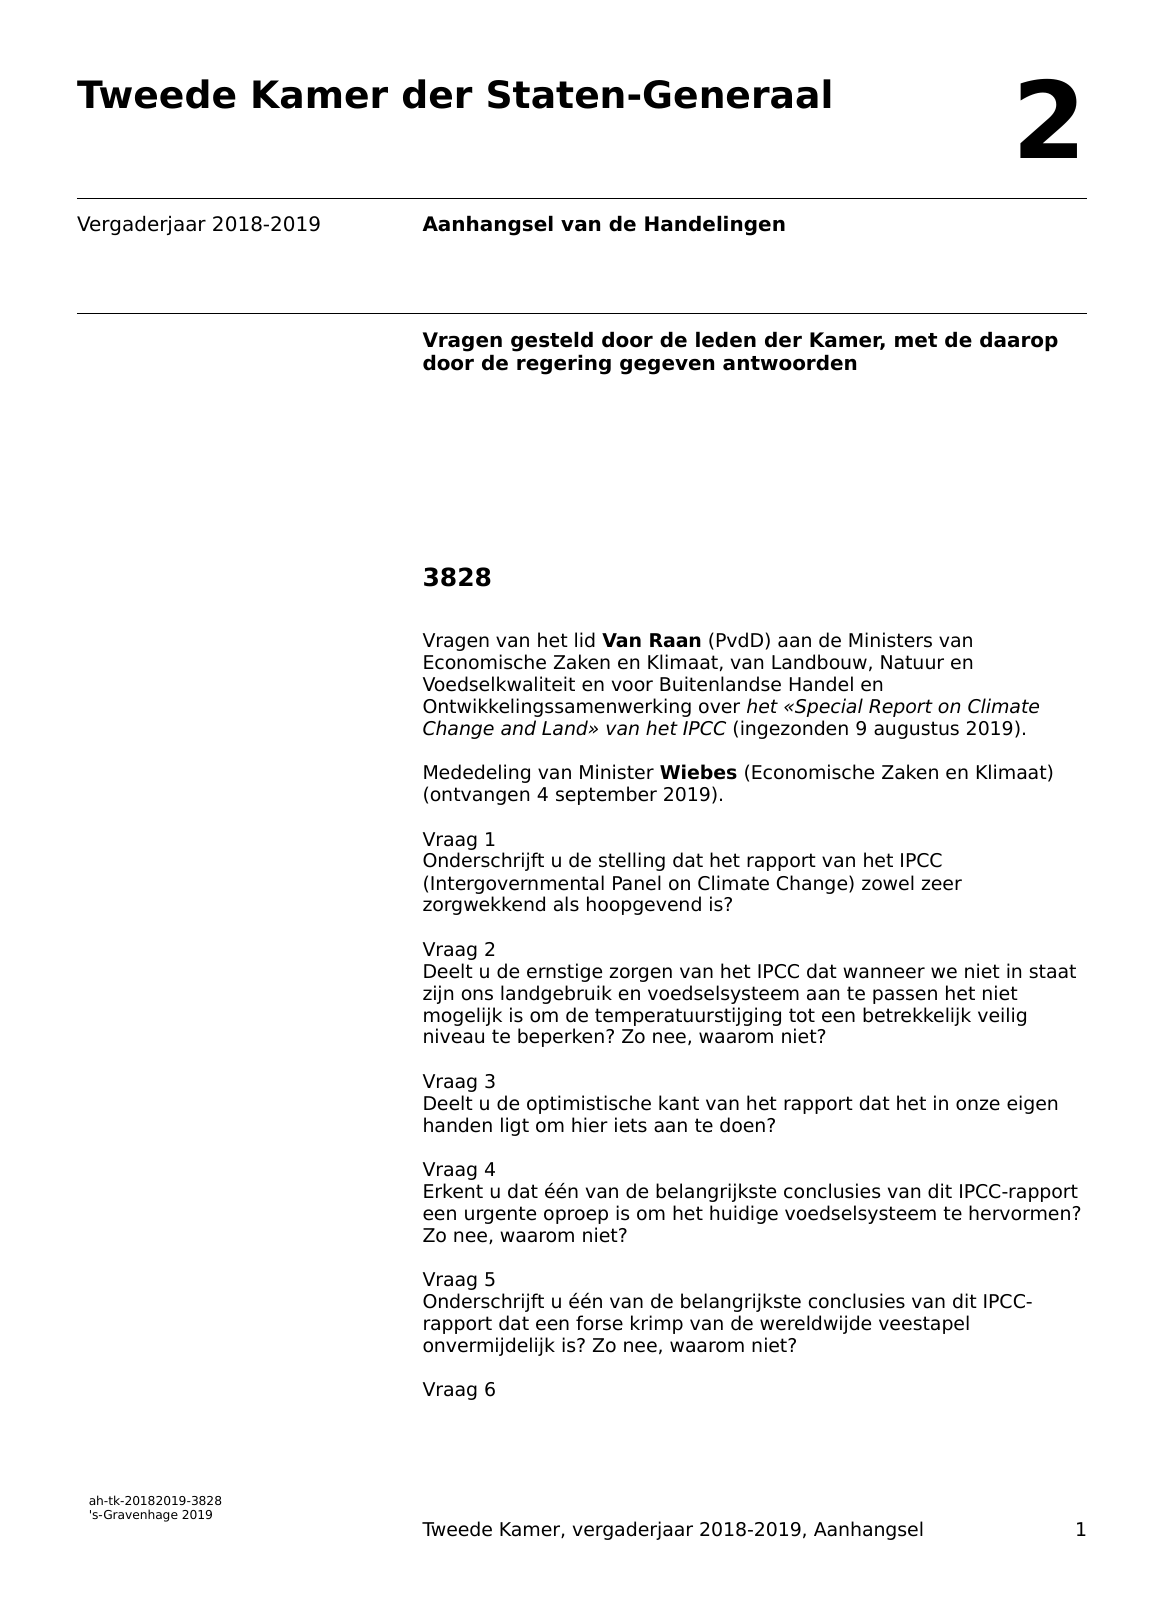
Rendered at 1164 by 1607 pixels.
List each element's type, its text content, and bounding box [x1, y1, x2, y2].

text Deelt u de optimistische kant van het rapport dat het in onze eigen handen ligt om hier iets aan te doen? [422, 1093, 1087, 1137]
text Mededeling van Minister Wiebes (Economische Zaken en Klimaat) (ontvangen 4 september 2019). [422, 762, 1087, 806]
table_header 2 [886, 59, 1087, 198]
text Vraag 1 [422, 828, 1087, 850]
text Vraag 2 [422, 938, 1087, 961]
text 3828 [422, 563, 1087, 592]
table_cell Vergaderjaar 2018-2019 [77, 199, 422, 313]
text Erkent u dat één van de belangrijkste conclusies van dit IPCC-rapport een urgente oproep is om het huidige voedselsysteem te hervormen? Zo nee, waarom niet? [422, 1181, 1087, 1247]
text Vraag 4 [422, 1159, 1087, 1181]
text Deelt u de ernstige zorgen van het IPCC dat wanneer we niet in staat zijn ons landgebruik en voedselsysteem aan te passen het niet mogelijk is om de temperatuurstijging tot een betrekkelijk veilig niveau te beperken? Zo nee, waarom niet? [422, 961, 1087, 1048]
text ah-tk-20182019-3828 [88, 1494, 323, 1508]
text Vraag 3 [422, 1071, 1087, 1093]
text Vraag 6 [422, 1379, 1087, 1401]
table_cell Vragen gesteld door de leden der Kamer, met de daarop door de regering gegeven antwoorden [422, 314, 1087, 375]
text 's-Gravenhage 2019 [88, 1508, 323, 1522]
text Onderschrijft u de stelling dat het rapport van het IPCC (Intergovernmental Panel on Climate Change) zowel zeer zorgwekkend als hoopgevend is? [422, 850, 1087, 916]
text Vragen van het lid Van Raan (PvdD) aan de Ministers van Economische Zaken en Klimaat, van Landbouw, Natuur en Voedselkwaliteit en voor Buitenlandse Handel en Ontwikkelingssamenwerking over het «Special Report on Climate Change and Land» van het IPCC (ingezonden 9 augustus 2019). [422, 630, 1087, 740]
text Vraag 5 [422, 1269, 1087, 1291]
table_cell [77, 314, 422, 375]
table_header Tweede Kamer der Staten-Generaal [77, 59, 886, 198]
text Onderschrijft u één van de belangrijkste conclusies van dit IPCC-rapport dat een forse krimp van de wereldwijde veestapel onvermijdelijk is? Zo nee, waarom niet? [422, 1291, 1087, 1357]
table_cell Aanhangsel van de Handelingen [422, 199, 1087, 313]
